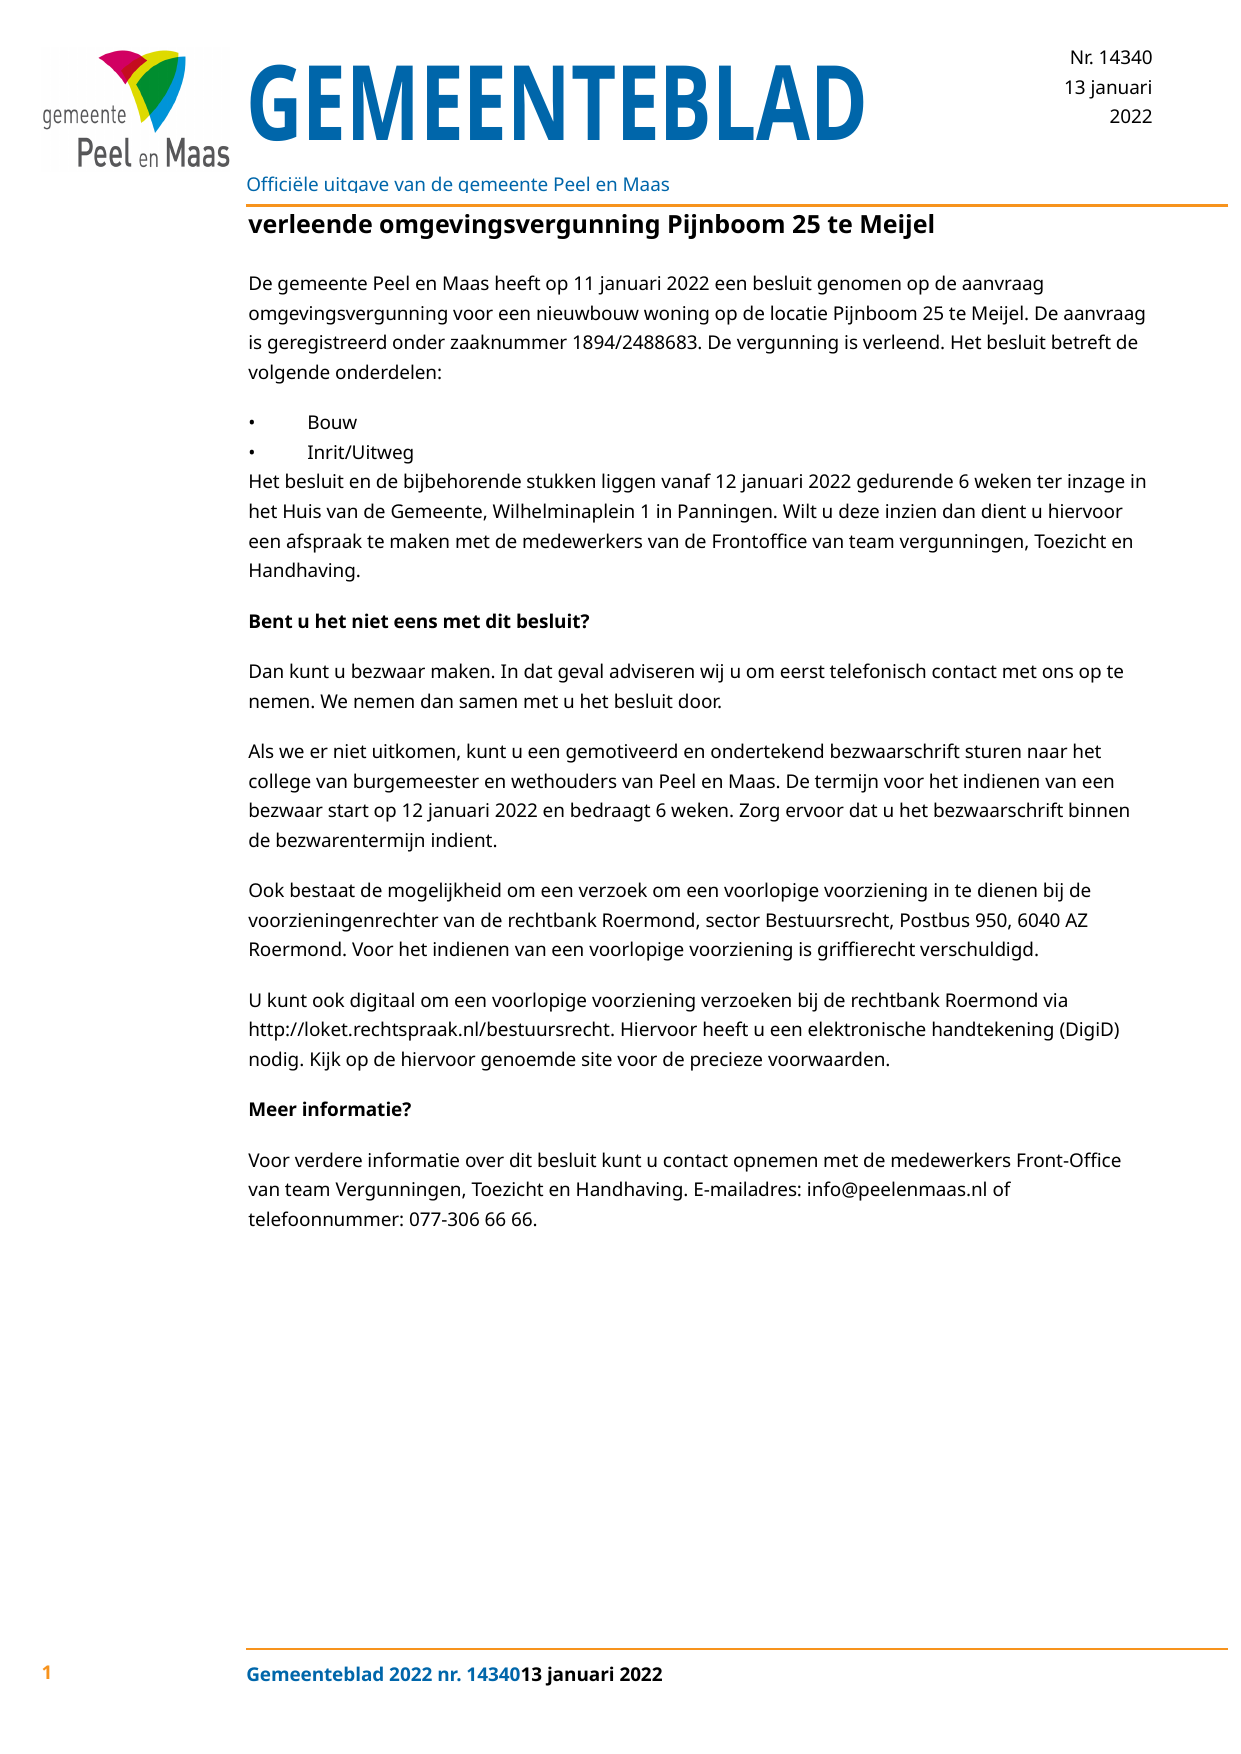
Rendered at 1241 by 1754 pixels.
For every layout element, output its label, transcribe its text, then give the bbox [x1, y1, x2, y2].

text Meer informatie? [248, 1097, 1152, 1122]
picture [41, 47, 231, 172]
text De gemeente Peel en Maas heeft op 11 januari 2022 een besluit genomen op de aanvraag omgevingsvergunning voor een nieuwbouw woning op de locatie Pijnboom 25 te Meijel. De aanvraag is geregistreerd onder zaaknummer 1894/2488683. De vergunning is verleend. Het besluit betreft de volgende onderdelen: [248, 270, 1152, 385]
list Bouw [248, 409, 1152, 435]
text U kunt ook digitaal om een voorlopige voorziening verzoeken bij de rechtbank Roermond via http://loket.rechtspraak.nl/bestuursrecht. Hiervoor heeft u een elektronische handtekening (DigiD) nodig. Kijk op de hiervoor genoemde site voor de precieze voorwaarden. [248, 987, 1152, 1072]
text Bent u het niet eens met dit besluit? [248, 608, 1152, 633]
text Voor verdere informatie over dit besluit kunt u contact opnemen met de medewerkers Front-Office van team Vergunningen, Toezicht en Handhaving. E-mailadres: info@peelenmaas.nl of telefoonnummer: 077-306 66 66. [248, 1147, 1152, 1232]
text Als we er niet uitkomen, kunt u een gemotiveerd en ondertekend bezwaarschrift sturen naar het college van burgemeester en wethouders van Peel en Maas. De termijn voor het indienen van een bezwaar start op 12 januari 2022 en bedraagt 6 weken. Zorg ervoor dat u het bezwaarschrift binnen de bezwarentermijn indient. [248, 738, 1152, 853]
list Inrit/Uitweg [248, 439, 1152, 465]
text verleende omgevingsvergunning Pijnboom 25 te Meijel [248, 207, 1152, 241]
text Dan kunt u bezwaar maken. In dat geval adviseren wij u om eerst telefonisch contact met ons op te nemen. We nemen dan samen met u het besluit door. [248, 658, 1152, 713]
text Ook bestaat de mogelijkheid om een verzoek om een voorlopige voorziening in te dienen bij de voorzieningenrechter van de rechtbank Roermond, sector Bestuursrecht, Postbus 950, 6040 AZ Roermond. Voor het indienen van een voorlopige voorziening is griffierecht verschuldigd. [248, 877, 1152, 962]
text Het besluit en de bijbehorende stukken liggen vanaf 12 januari 2022 gedurende 6 weken ter inzage in het Huis van de Gemeente, Wilhelminaplein 1 in Panningen. Wilt u deze inzien dan dient u hiervoor een afspraak te maken met de medewerkers van de Frontoffice van team vergunningen, Toezicht en Handhaving. [248, 469, 1152, 583]
